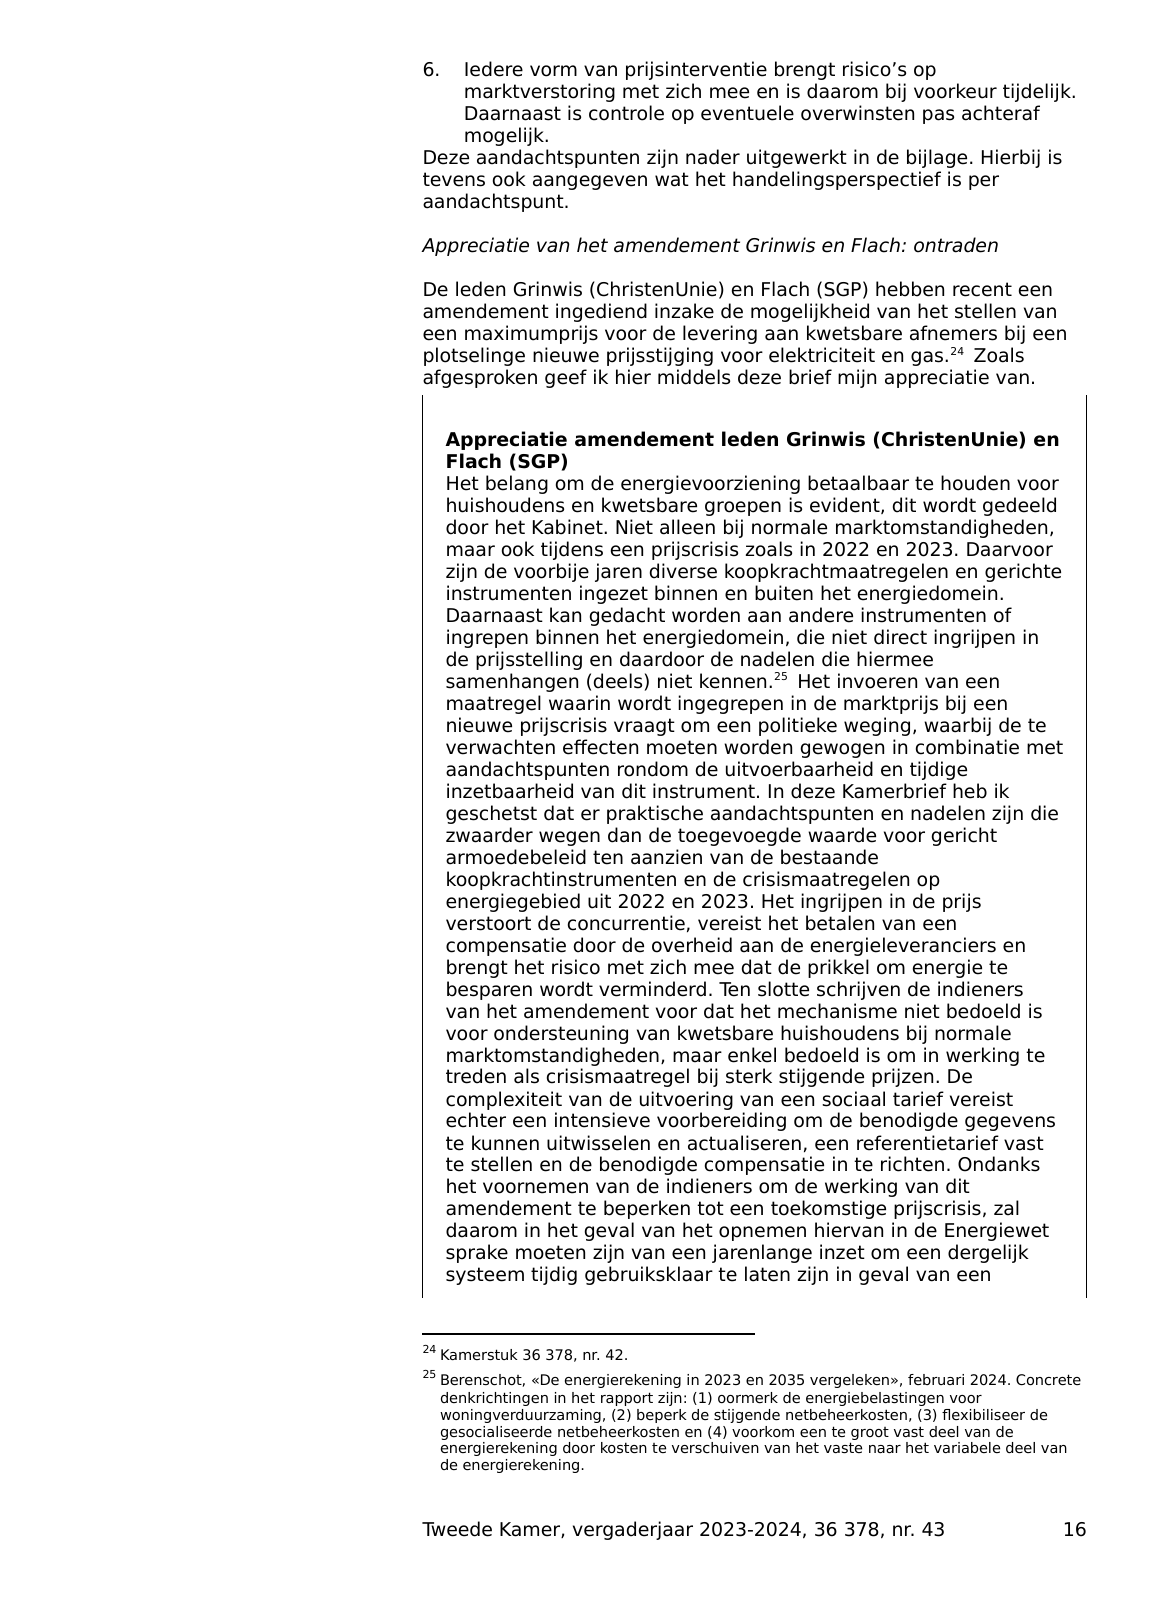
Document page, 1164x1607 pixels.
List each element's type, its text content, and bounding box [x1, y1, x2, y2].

text Deze aandachtspunten zijn nader uitgewerkt in de bijlage. Hierbij is tevens ook aangegeven wat het handelingsperspectief is per aandachtspunt. [422, 147, 1087, 213]
table_header Appreciatie amendement leden Grinwis (ChristenUnie) en Flach (SGP) Het belang om de energievoorziening betaalbaar te houden voor huishoudens en kwetsbare groepen is evident, dit wordt gedeeld door het Kabinet. Niet alleen bij normale marktomstandigheden, maar ook tijdens een prijscrisis zoals in 2022 en 2023. Daarvoor zijn de voorbije jaren diverse koopkrachtmaatregelen en gerichte instrumenten ingezet binnen en buiten het energiedomein. Daarnaast kan gedacht worden aan andere instrumenten of ingrepen binnen het energiedomein, die niet direct ingrijpen in de prijsstelling en daardoor de nadelen die hiermee samenhangen (deels) niet kennen. Het invoeren van een maatregel waarin wordt ingegrepen in de marktprijs bij een nieuwe prijscrisis vraagt om een politieke weging, waarbij de te verwachten effecten moeten worden gewogen in combinatie met aandachtspunten rondom de uitvoerbaarheid en tijdige inzetbaarheid van dit instrument. In deze Kamerbrief heb ik geschetst dat er praktische aandachtspunten en nadelen zijn die zwaarder wegen dan de toegevoegde waarde voor gericht armoedebeleid ten aanzien van de bestaande koopkrachtinstrumenten en de crisismaatregelen op energiegebied uit 2022 en 2023. Het ingrijpen in de prijs verstoort de concurrentie, vereist het betalen van een compensatie door de overheid aan de energieleveranciers en brengt het risico met zich mee dat de prikkel om energie te besparen wordt verminderd. Ten slotte schrijven de indieners van het amendement voor dat het mechanisme niet bedoeld is voor ondersteuning van kwetsbare huishoudens bij normale marktomstandigheden, maar enkel bedoeld is om in werking te treden als crisismaatregel bij sterk stijgende prijzen. De complexiteit van de uitvoering van een sociaal tarief vereist echter een intensieve voorbereiding om de benodigde gegevens te kunnen uitwisselen en actualiseren, een referentietarief vast te stellen en de benodigde compensatie in te richten. Ondanks het voornemen van de indieners om de werking van dit amendement te beperken tot een toekomstige prijscrisis, zal daarom in het geval van het opnemen hiervan in de Energiewet sprake moeten zijn van een jarenlange inzet om een dergelijk systeem tijdig gebruiksklaar te laten zijn in geval van een [423, 395, 1086, 1298]
text De leden Grinwis (ChristenUnie) en Flach (SGP) hebben recent een amendement ingediend inzake de mogelijkheid van het stellen van een maximumprijs voor de levering aan kwetsbare afnemers bij een plotselinge nieuwe prijsstijging voor elektriciteit en gas. Zoals afgesproken geef ik hier middels deze brief mijn appreciatie van. [422, 279, 1087, 389]
text Kamerstuk 36 378, nr. 42. [422, 1343, 1087, 1365]
text 6. Iedere vorm van prijsinterventie brengt risico’s op marktverstoring met zich mee en is daarom bij voorkeur tijdelijk. Daarnaast is controle op eventuele overwinsten pas achteraf mogelijk. [422, 59, 1087, 147]
subtitle Appreciatie van het amendement Grinwis en Flach: ontraden [422, 235, 1087, 257]
